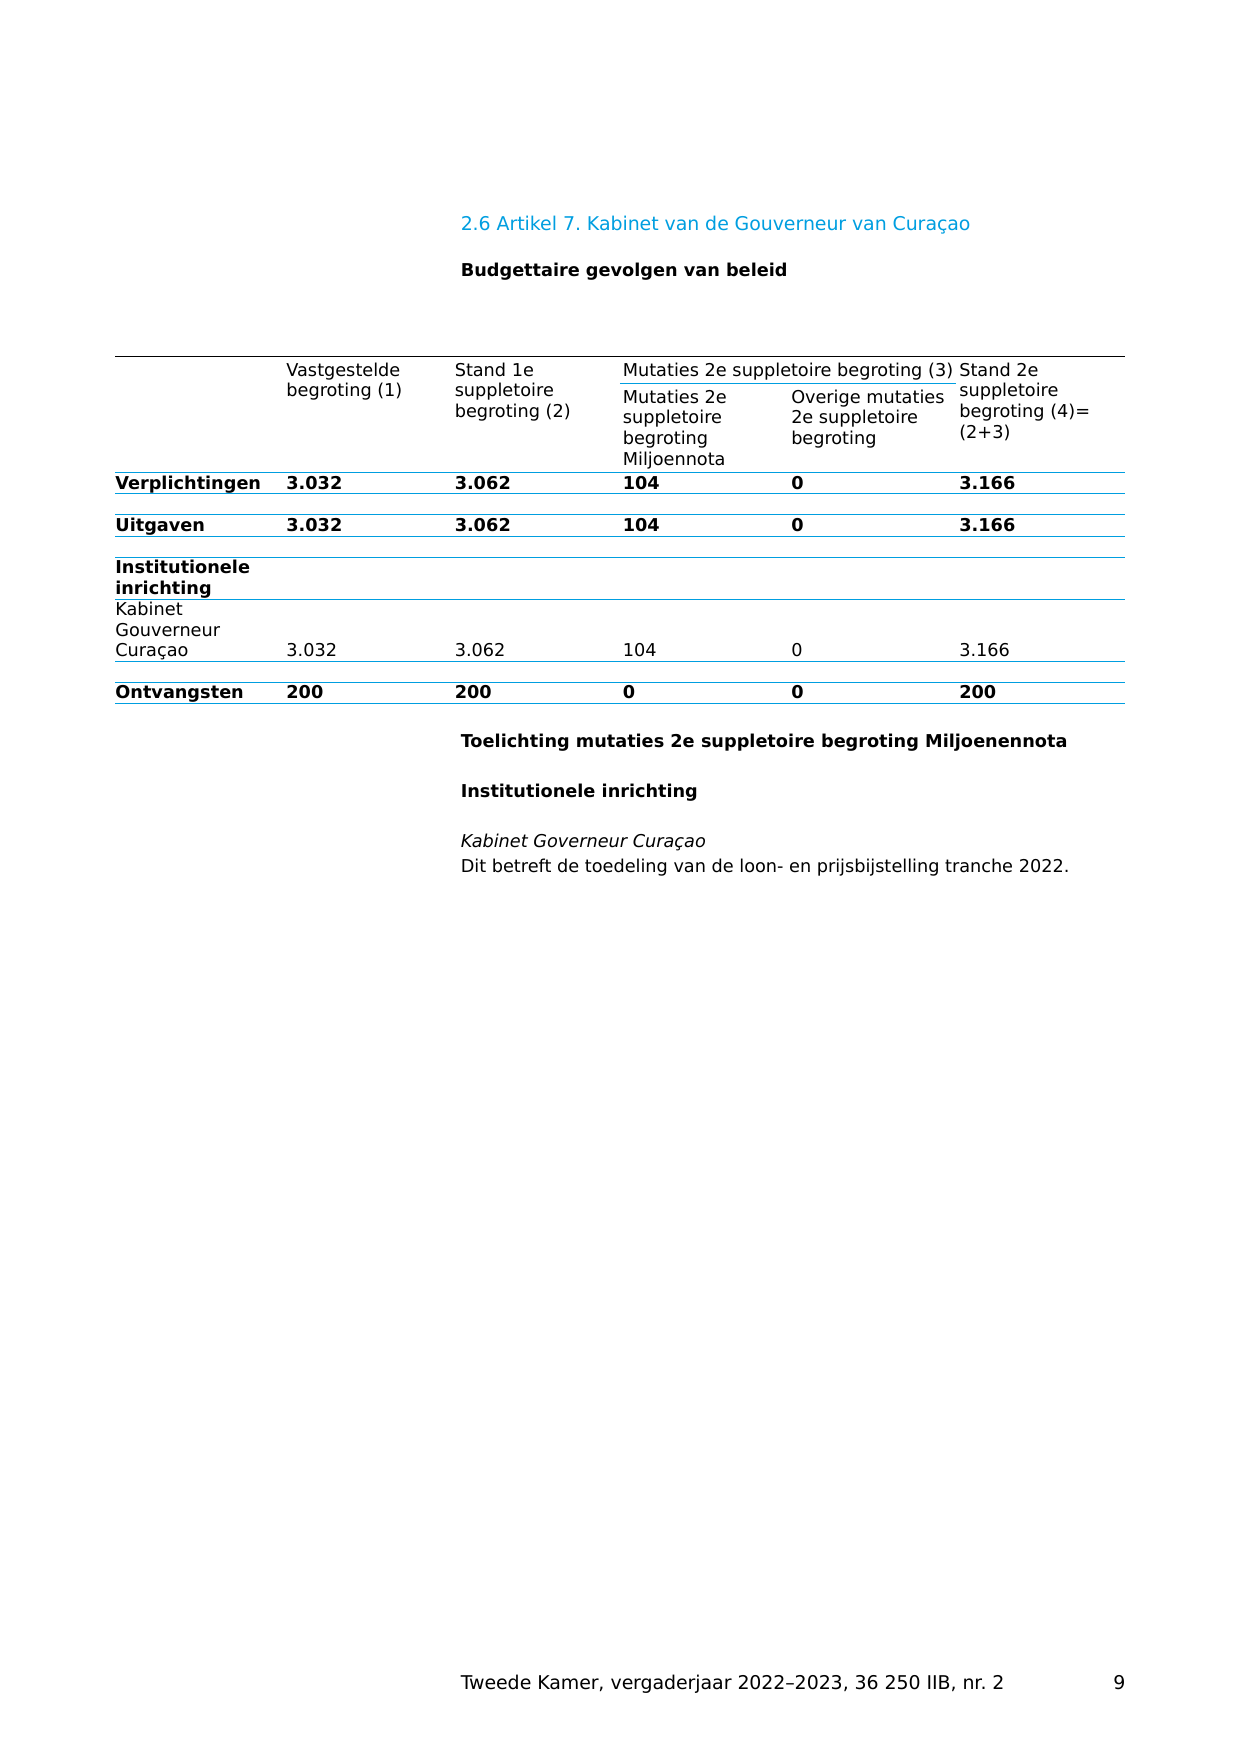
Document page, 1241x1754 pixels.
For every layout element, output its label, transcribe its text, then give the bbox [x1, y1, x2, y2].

table_cell [283, 537, 452, 557]
table_cell [620, 558, 788, 598]
table_cell [788, 558, 956, 598]
table_cell Kabinet Gouverneur Curaçao [115, 600, 283, 661]
table_cell [115, 494, 283, 514]
table_cell 3.032 [283, 473, 452, 493]
table_cell 104 [620, 515, 788, 536]
table_cell [452, 494, 620, 514]
text Kabinet Governeur Curaçao [461, 829, 1125, 852]
table_cell [956, 662, 1125, 682]
table_cell [452, 662, 620, 682]
table_cell [956, 494, 1125, 514]
table_cell [115, 537, 283, 557]
table_cell [620, 537, 788, 557]
table_cell [788, 662, 956, 682]
table_cell Mutaties 2e suppletoire begroting (3) [620, 357, 956, 383]
table_cell Mutaties 2e suppletoire begroting Miljoennota [620, 384, 788, 472]
text Dit betreft de toedeling van de loon- en prijsbijstelling tranche 2022. [461, 854, 1125, 877]
title 2.6 Artikel 7. Kabinet van de Gouverneur van Curaçao [461, 213, 1125, 235]
table_cell [620, 494, 788, 514]
table_cell 200 [283, 683, 452, 703]
table_cell 104 [620, 473, 788, 493]
table_cell Ontvangsten [115, 683, 283, 703]
table_cell Vastgestelde begroting (1) [283, 357, 452, 472]
table_cell 3.166 [956, 473, 1125, 493]
table_cell [115, 357, 283, 472]
table_cell [452, 537, 620, 557]
table_cell [115, 662, 283, 682]
table_cell Overige mutaties 2e suppletoire begroting [788, 384, 956, 472]
table_cell 3.062 [452, 515, 620, 536]
table_cell 3.062 [452, 600, 620, 661]
table_cell 3.062 [452, 473, 620, 493]
table_cell [452, 558, 620, 598]
table_cell [788, 537, 956, 557]
table_cell [956, 537, 1125, 557]
table_cell [283, 662, 452, 682]
table_header Tabel 7 Budgettaire gevolgen van beleid artikel 7. Kabinet van de Gouverneur van Curaçao (Tweede suppletoire begroting) (bedragen x € 1.000) [115, 308, 1125, 356]
text Institutionele inrichting [461, 779, 1125, 802]
table_cell 200 [956, 683, 1125, 703]
table_cell 3.166 [956, 600, 1125, 661]
table_cell Stand 2e suppletoire begroting (4)= (2+3) [956, 357, 1125, 472]
table_cell 3.166 [956, 515, 1125, 536]
table_cell Uitgaven [115, 515, 283, 536]
table_cell 0 [788, 600, 956, 661]
table_cell Stand 1e suppletoire begroting (2) [452, 357, 620, 472]
table_cell 104 [620, 600, 788, 661]
table_cell 3.032 [283, 515, 452, 536]
table_cell 200 [452, 683, 620, 703]
table_cell 0 [788, 473, 956, 493]
table_cell [283, 494, 452, 514]
table_cell Verplichtingen [115, 473, 283, 493]
table_cell 0 [620, 683, 788, 703]
table_cell 0 [788, 515, 956, 536]
table_cell [283, 558, 452, 598]
table_cell [788, 494, 956, 514]
table_cell 3.032 [283, 600, 452, 661]
table_cell Institutionele inrichting [115, 558, 283, 598]
text Budgettaire gevolgen van beleid [461, 258, 1125, 281]
table_cell 0 [788, 683, 956, 703]
table_cell [956, 558, 1125, 598]
table_cell [620, 662, 788, 682]
text Toelichting mutaties 2e suppletoire begroting Miljoenennota [461, 729, 1125, 752]
